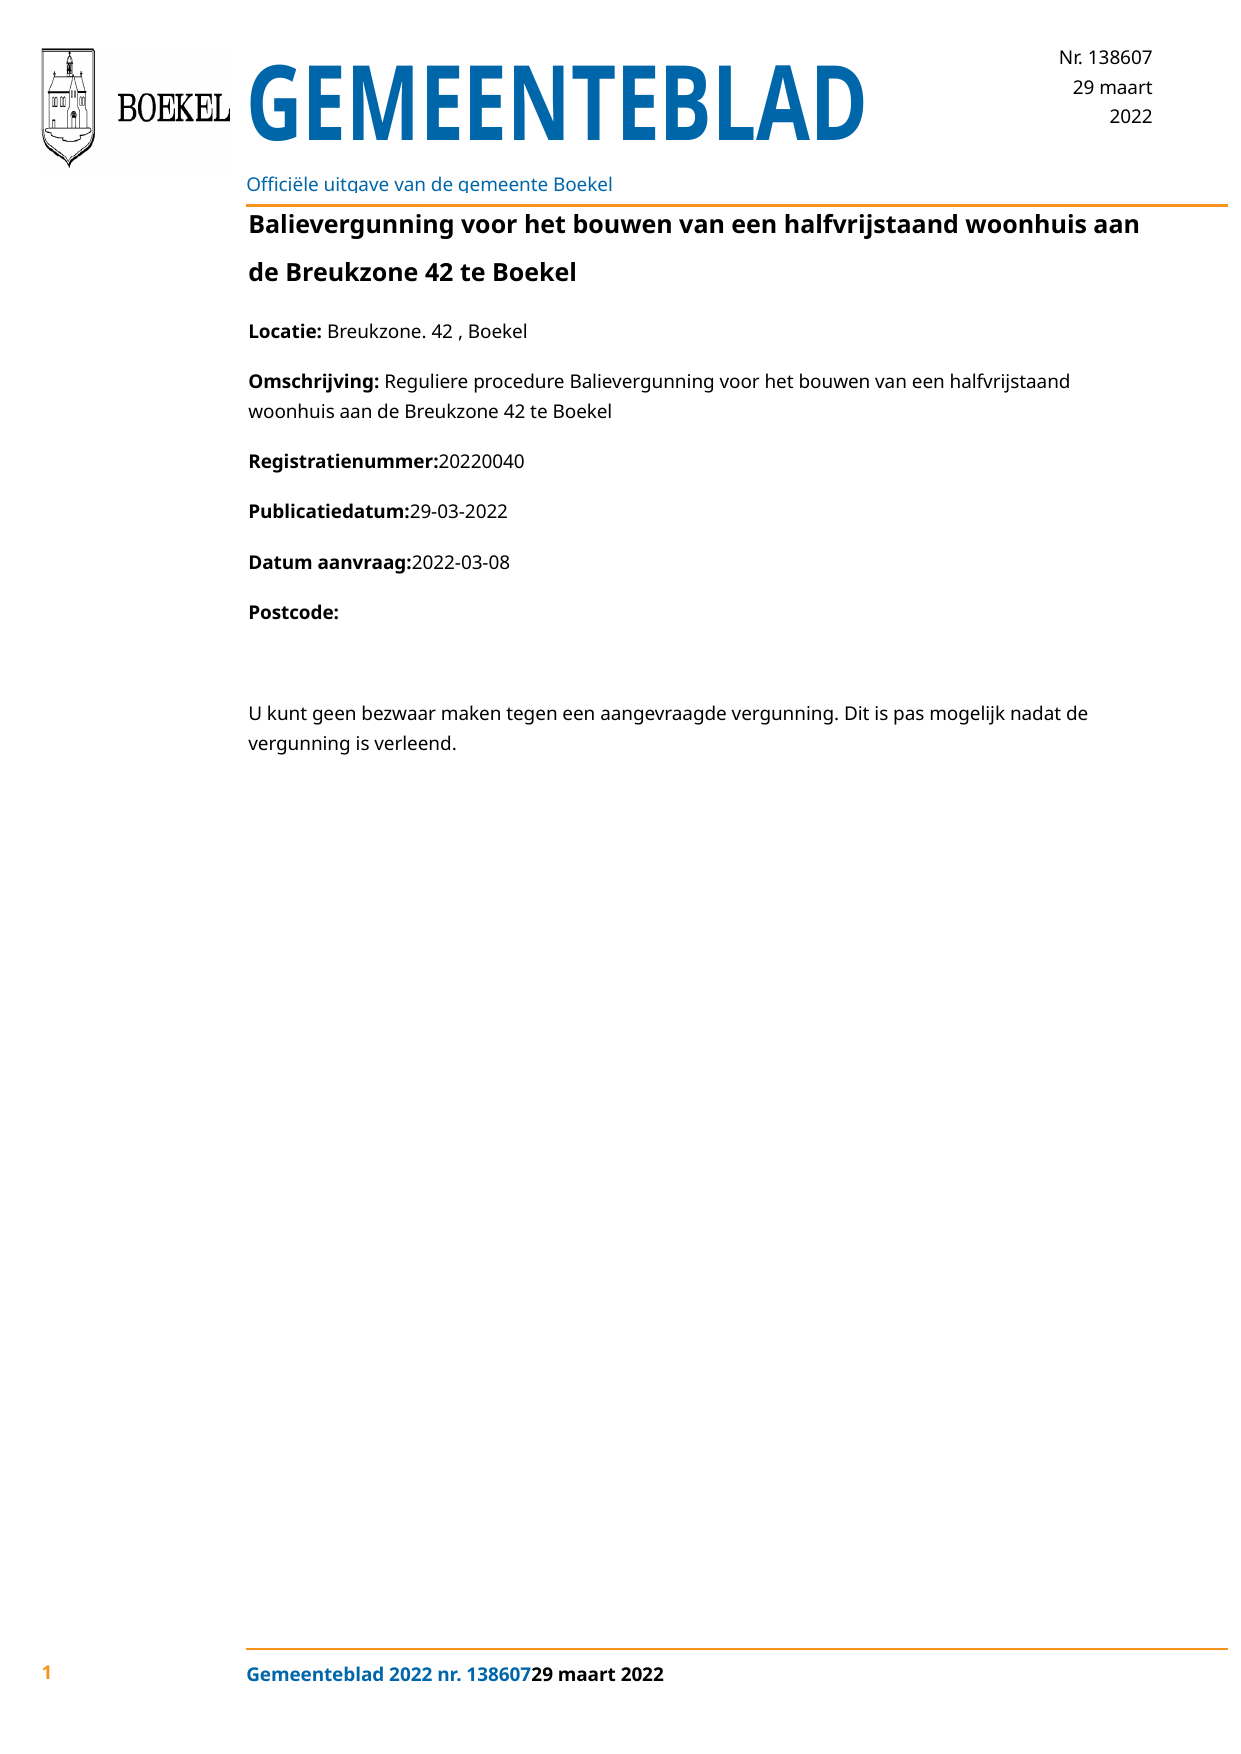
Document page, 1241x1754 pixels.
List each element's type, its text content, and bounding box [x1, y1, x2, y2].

text U kunt geen bezwaar maken tegen een aangevraagde vergunning. Dit is pas mogelijk nadat de vergunning is verleend. [248, 700, 1152, 756]
text Postcode: [248, 599, 1152, 625]
text Registratienummer:20220040 [248, 448, 1152, 474]
text Datum aanvraag:2022-03-08 [248, 549, 1152, 575]
text Locatie: Breukzone. 42 , Boekel [248, 318, 1152, 344]
text Balievergunning voor het bouwen van een halfvrijstaand woonhuis aan de Breukzone 42 te Boekel [248, 207, 1152, 288]
picture [41, 47, 231, 172]
text Omschrijving: Reguliere procedure Balievergunning voor het bouwen van een halfvrijstaand woonhuis aan de Breukzone 42 te Boekel [248, 368, 1152, 424]
text Publicatiedatum:29-03-2022 [248, 499, 1152, 524]
